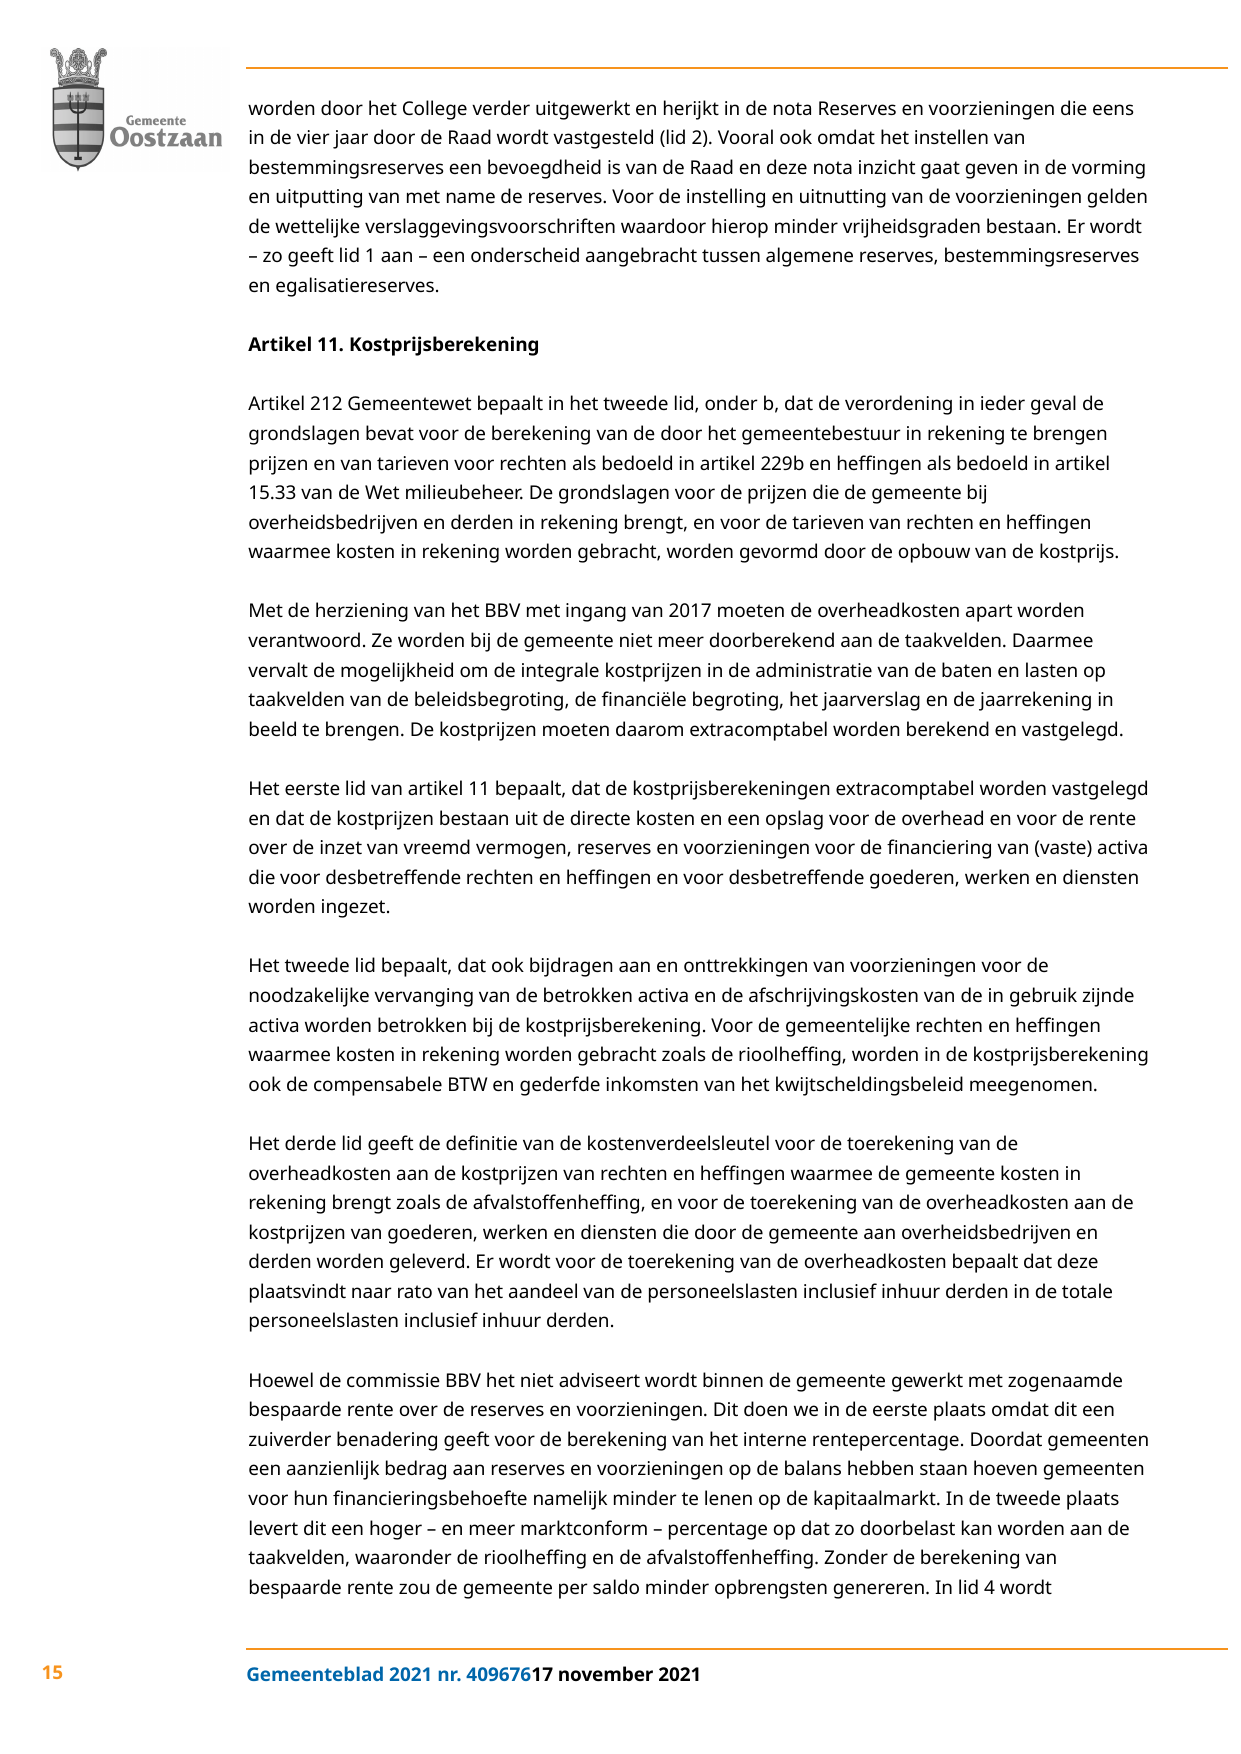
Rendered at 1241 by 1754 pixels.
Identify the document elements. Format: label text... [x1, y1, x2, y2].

text Artikel 212 Gemeentewet bepaalt in het tweede lid, onder b, dat de verordening in ieder geval de grondslagen bevat voor de berekening van de door het gemeentebestuur in rekening te brengen prijzen en van tarieven voor rechten als bedoeld in artikel 229b en heffingen als bedoeld in artikel 15.33 van de Wet milieubeheer. De grondslagen voor de prijzen die de gemeente bij overheidsbedrijven en derden in rekening brengt, en voor de tarieven van rechten en heffingen waarmee kosten in rekening worden gebracht, worden gevormd door de opbouw van de kostprijs. [248, 391, 1152, 564]
text Artikel 11. Kostprijsberekening [248, 331, 1152, 357]
text Het derde lid geeft de definitie van de kostenverdeelsleutel voor de toerekening van de overheadkosten aan de kostprijzen van rechten en heffingen waarmee de gemeente kosten in rekening brengt zoals de afvalstoffenheffing, en voor de toerekening van de overheadkosten aan de kostprijzen van goederen, werken en diensten die door de gemeente aan overheidsbedrijven en derden worden geleverd. Er wordt voor de toerekening van de overheadkosten bepaalt dat deze plaatsvindt naar rato van het aandeel van de personeelslasten inclusief inhuur derden in de totale personeelslasten inclusief inhuur derden. [248, 1130, 1152, 1333]
text Het eerste lid van artikel 11 bepaalt, dat de kostprijsberekeningen extracomptabel worden vastgelegd en dat de kostprijzen bestaan uit de directe kosten en een opslag voor de overhead en voor de rente over de inzet van vreemd vermogen, reserves en voorzieningen voor de financiering van (vaste) activa die voor desbetreffende rechten en heffingen en voor desbetreffende goederen, werken en diensten worden ingezet. [248, 775, 1152, 919]
text Het tweede lid bepaalt, dat ook bijdragen aan en onttrekkingen van voorzieningen voor de noodzakelijke vervanging van de betrokken activa en de afschrijvingskosten van de in gebruik zijnde activa worden betrokken bij de kostprijsberekening. Voor de gemeentelijke rechten en heffingen waarmee kosten in rekening worden gebracht zoals de rioolheffing, worden in de kostprijsberekening ook de compensabele BTW en gederfde inkomsten van het kwijtscheldingsbeleid meegenomen. [248, 953, 1152, 1097]
text worden door het College verder uitgewerkt en herijkt in de nota Reserves en voorzieningen die eens in de vier jaar door de Raad wordt vastgesteld (lid 2). Vooral ook omdat het instellen van bestemmingsreserves een bevoegdheid is van de Raad en deze nota inzicht gaat geven in de vorming en uitputting van met name de reserves. Voor de instelling en uitnutting van de voorzieningen gelden de wettelijke verslaggevingsvoorschriften waardoor hierop minder vrijheidsgraden bestaan. Er wordt – zo geeft lid 1 aan – een onderscheid aangebracht tussen algemene reserves, bestemmingsreserves en egalisatiereserves. [248, 95, 1152, 298]
text Hoewel de commissie BBV het niet adviseert wordt binnen de gemeente gewerkt met zogenaamde bespaarde rente over de reserves en voorzieningen. Dit doen we in de eerste plaats omdat dit een zuiverder benadering geeft voor de berekening van het interne rentepercentage. Doordat gemeenten een aanzienlijk bedrag aan reserves en voorzieningen op de balans hebben staan hoeven gemeenten voor hun financieringsbehoefte namelijk minder te lenen op de kapitaalmarkt. In de tweede plaats levert dit een hoger – en meer marktconform – percentage op dat zo doorbelast kan worden aan de taakvelden, waaronder de rioolheffing en de afvalstoffenheffing. Zonder de berekening van bespaarde rente zou de gemeente per saldo minder opbrengsten genereren. In lid 4 wordt [248, 1367, 1152, 1600]
text Met de herziening van het BBV met ingang van 2017 moeten de overheadkosten apart worden verantwoord. Ze worden bij de gemeente niet meer doorberekend aan de taakvelden. Daarmee vervalt de mogelijkheid om de integrale kostprijzen in de administratie van de baten en lasten op taakvelden van de beleidsbegroting, de financiële begroting, het jaarverslag en de jaarrekening in beeld te brengen. De kostprijzen moeten daarom extracomptabel worden berekend en vastgelegd. [248, 598, 1152, 742]
picture [41, 47, 231, 172]
